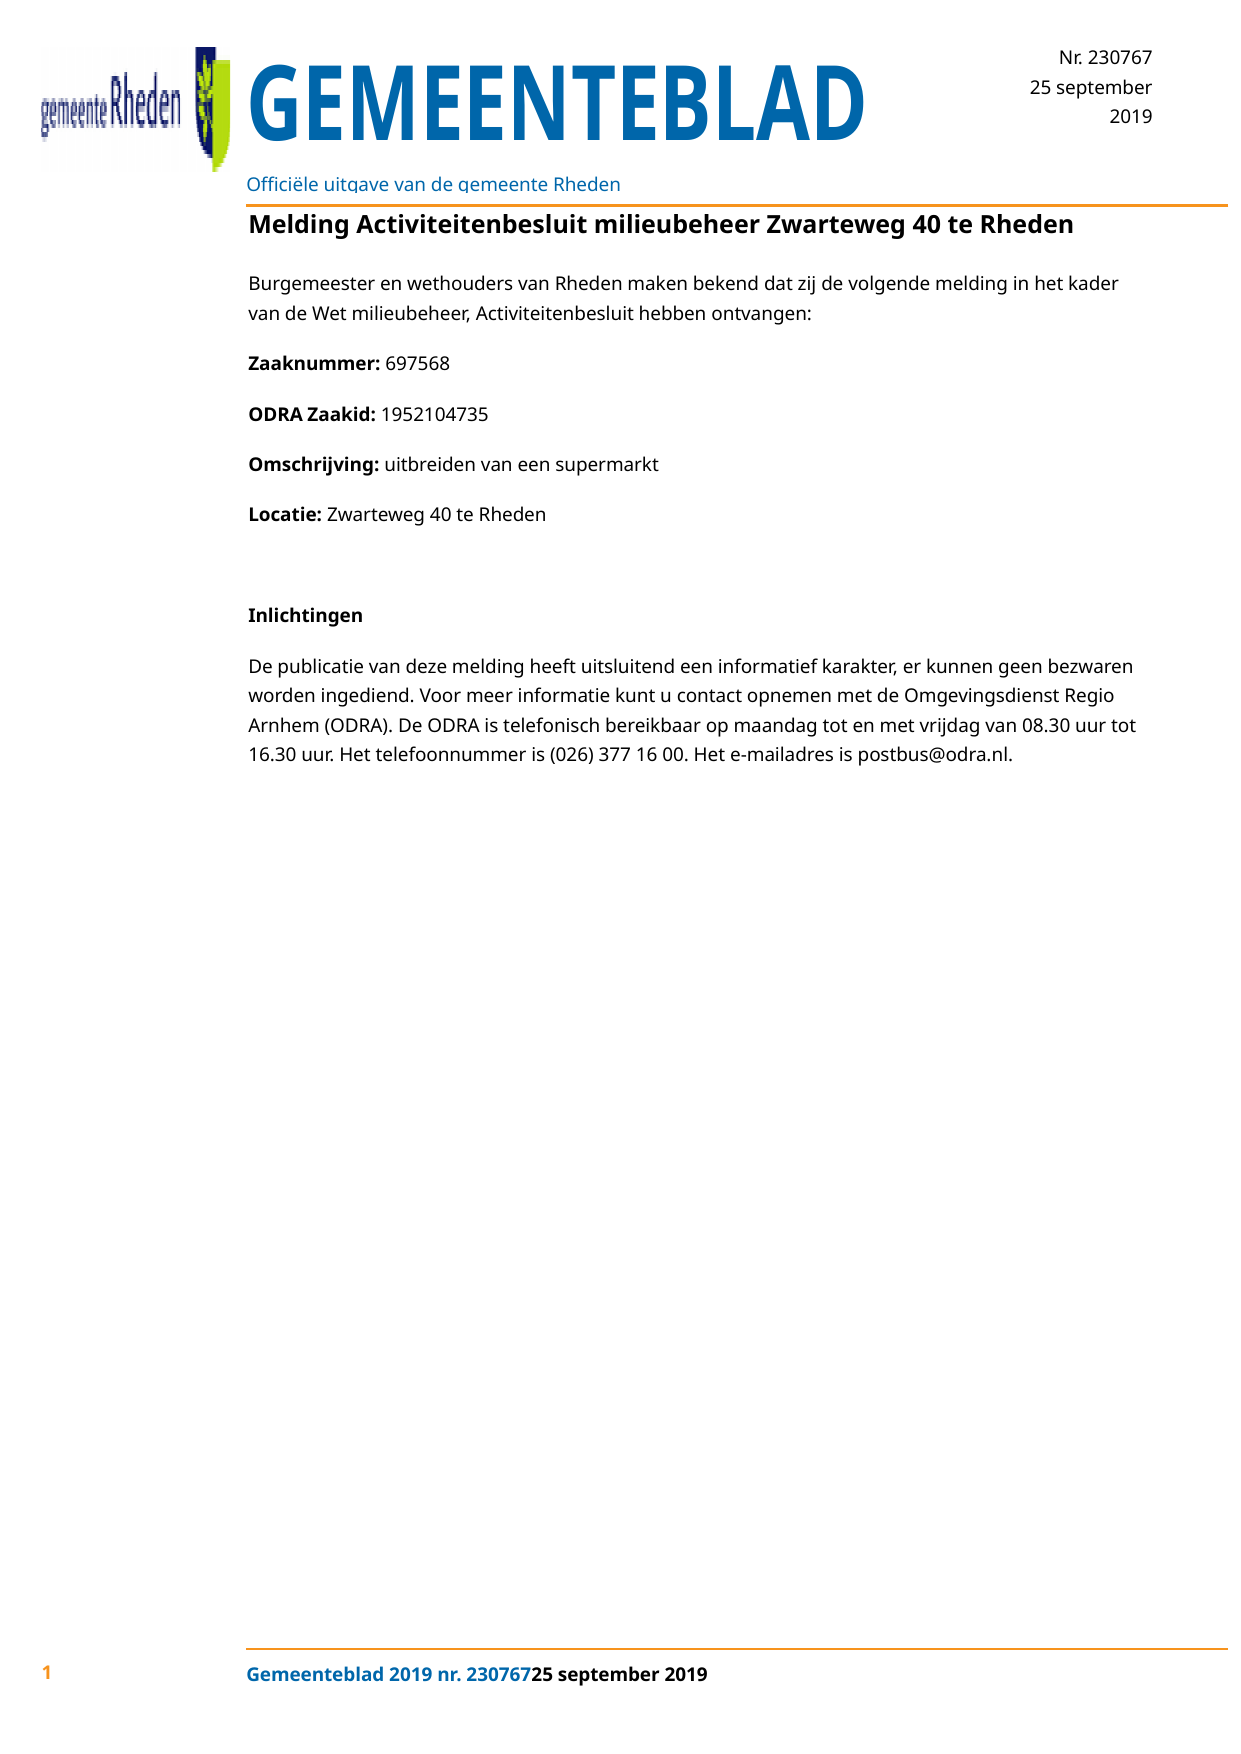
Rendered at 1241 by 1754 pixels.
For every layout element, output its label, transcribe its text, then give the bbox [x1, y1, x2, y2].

text De publicatie van deze melding heeft uitsluitend een informatief karakter, er kunnen geen bezwaren worden ingediend. Voor meer informatie kunt u contact opnemen met de Omgevingsdienst Regio Arnhem (ODRA). De ODRA is telefonisch bereikbaar op maandag tot en met vrijdag van 08.30 uur tot 16.30 uur. Het telefoonnummer is (026) 377 16 00. Het e-mailadres is postbus@odra.nl. [248, 653, 1152, 767]
text Melding Activiteitenbesluit milieubeheer Zwarteweg 40 te Rheden [248, 207, 1152, 241]
text Zaaknummer: 697568 [248, 350, 1152, 376]
text ODRA Zaakid: 1952104735 [248, 401, 1152, 426]
picture [41, 47, 231, 172]
text Locatie: Zwarteweg 40 te Rheden [248, 502, 1152, 527]
text Burgemeester en wethouders van Rheden maken bekend dat zij de volgende melding in het kader van de Wet milieubeheer, Activiteitenbesluit hebben ontvangen: [248, 270, 1152, 326]
text Omschrijving: uitbreiden van een supermarkt [248, 451, 1152, 477]
text Inlichtingen [248, 602, 1152, 628]
